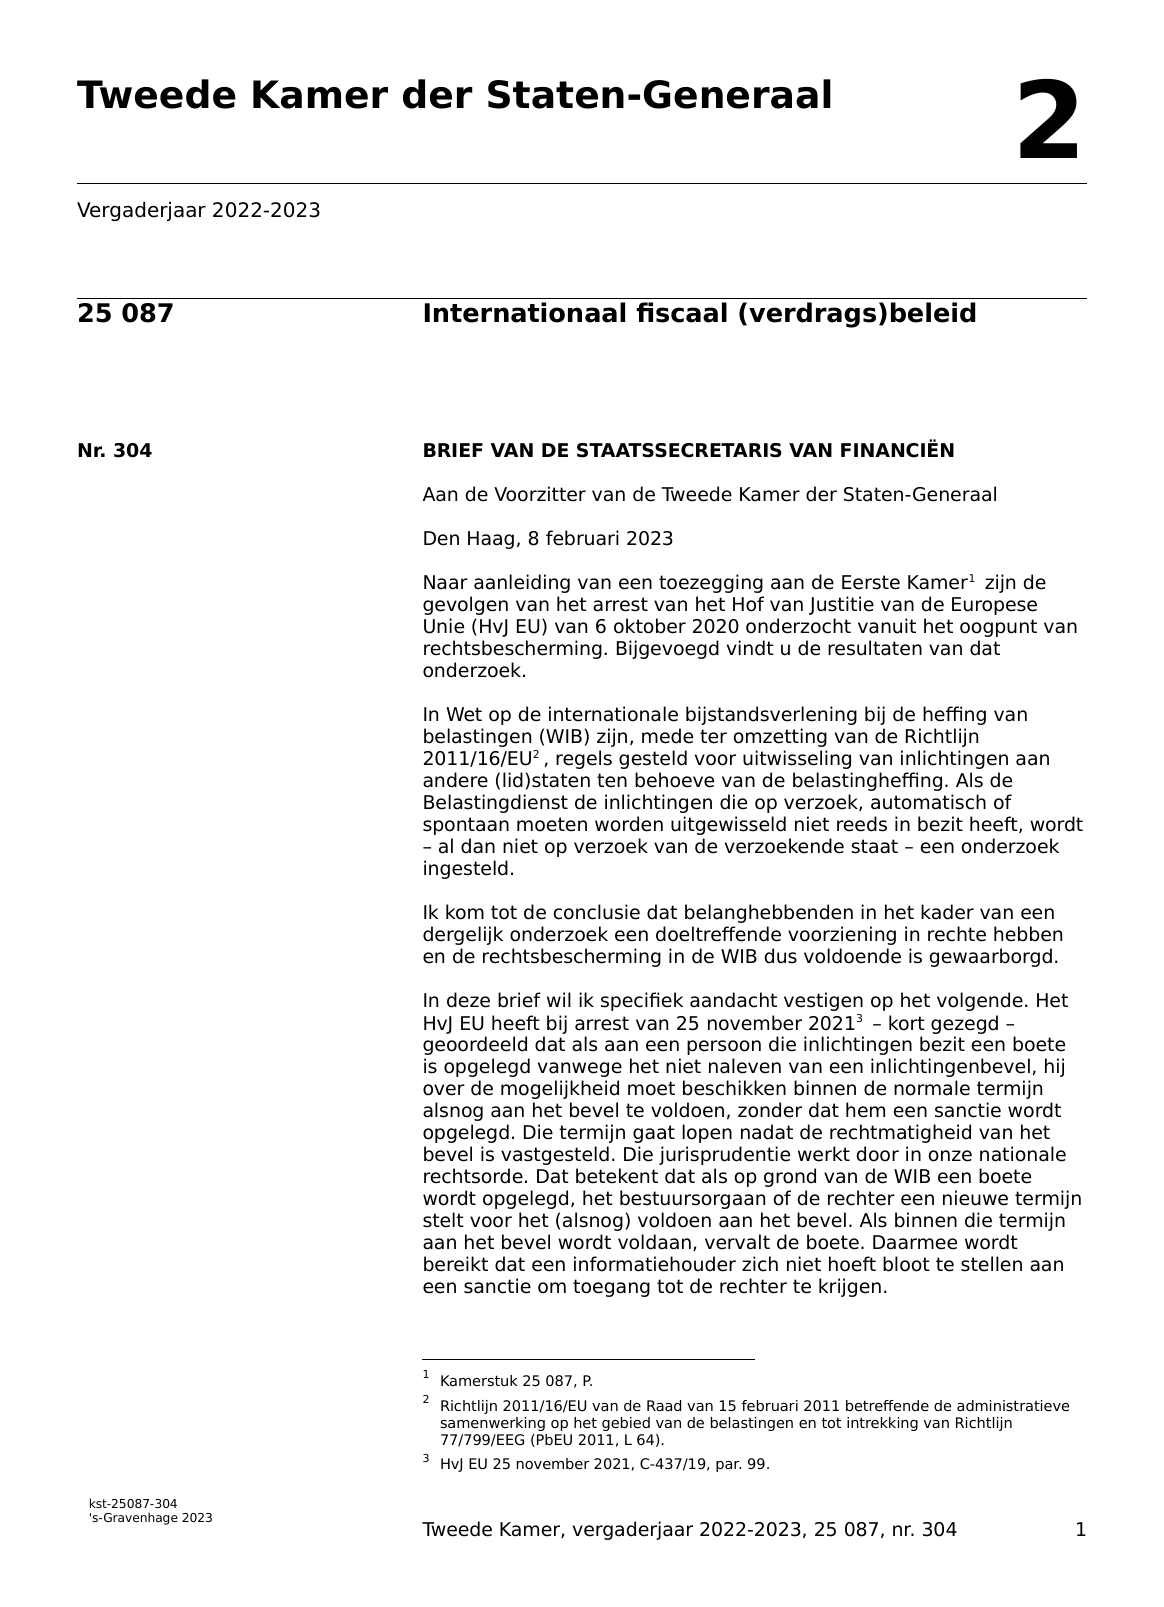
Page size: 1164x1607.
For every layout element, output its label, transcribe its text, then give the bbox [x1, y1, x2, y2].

table_cell Vergaderjaar 2022-2023 [77, 184, 1087, 298]
text Richtlijn 2011/16/EU van de Raad van 15 februari 2011 betreffende de administratieve samenwerking op het gebied van de belastingen en tot intrekking van Richtlijn 77/799/EEG (PbEU 2011, L 64). [422, 1393, 1087, 1449]
text In deze brief wil ik specifiek aandacht vestigen op het volgende. Het HvJ EU heeft bij arrest van 25 november 2021 – kort gezegd – geoordeeld dat als aan een persoon die inlichtingen bezit een boete is opgelegd vanwege het niet naleven van een inlichtingenbevel, hij over de mogelijkheid moet beschikken binnen de normale termijn alsnog aan het bevel te voldoen, zonder dat hem een sanctie wordt opgelegd. Die termijn gaat lopen nadat de rechtmatigheid van het bevel is vastgesteld. Die jurisprudentie werkt door in onze nationale rechtsorde. Dat betekent dat als op grond van de WIB een boete wordt opgelegd, het bestuursorgaan of de rechter een nieuwe termijn stelt voor het (alsnog) voldoen aan het bevel. Als binnen die termijn aan het bevel wordt voldaan, vervalt de boete. Daarmee wordt bereikt dat een informatiehouder zich niet hoeft bloot te stellen aan een sanctie om toegang tot de rechter te krijgen. [422, 990, 1087, 1298]
text Kamerstuk 25 087, P. [422, 1368, 1087, 1391]
subtitle 25 087 Internationaal fiscaal (verdrags)beleid [77, 299, 1087, 329]
text kst-25087-304 [88, 1497, 323, 1511]
text 's-Gravenhage 2023 [88, 1511, 323, 1525]
subtitle Nr. 304 BRIEF VAN DE STAATSSECRETARIS VAN FINANCIËN [77, 440, 1087, 462]
text HvJ EU 25 november 2021, C-437/19, par. 99. [422, 1452, 1087, 1474]
table_header Tweede Kamer der Staten-Generaal [77, 59, 886, 183]
text In Wet op de internationale bijstandsverlening bij de heffing van belastingen (WIB) zijn, mede ter omzetting van de Richtlijn 2011/16/EU, regels gesteld voor uitwisseling van inlichtingen aan andere (lid)staten ten behoeve van de belastingheffing. Als de Belastingdienst de inlichtingen die op verzoek, automatisch of spontaan moeten worden uitgewisseld niet reeds in bezit heeft, wordt – al dan niet op verzoek van de verzoekende staat – een onderzoek ingesteld. [422, 704, 1087, 880]
text Aan de Voorzitter van de Tweede Kamer der Staten-Generaal [422, 484, 1087, 506]
text Ik kom tot de conclusie dat belanghebbenden in het kader van een dergelijk onderzoek een doeltreffende voorziening in rechte hebben en de rechtsbescherming in de WIB dus voldoende is gewaarborgd. [422, 902, 1087, 968]
table_header 2 [886, 59, 1087, 183]
text Naar aanleiding van een toezegging aan de Eerste Kamer zijn de gevolgen van het arrest van het Hof van Justitie van de Europese Unie (HvJ EU) van 6 oktober 2020 onderzocht vanuit het oogpunt van rechtsbescherming. Bijgevoegd vindt u de resultaten van dat onderzoek. [422, 572, 1087, 682]
text Den Haag, 8 februari 2023 [422, 528, 1087, 550]
